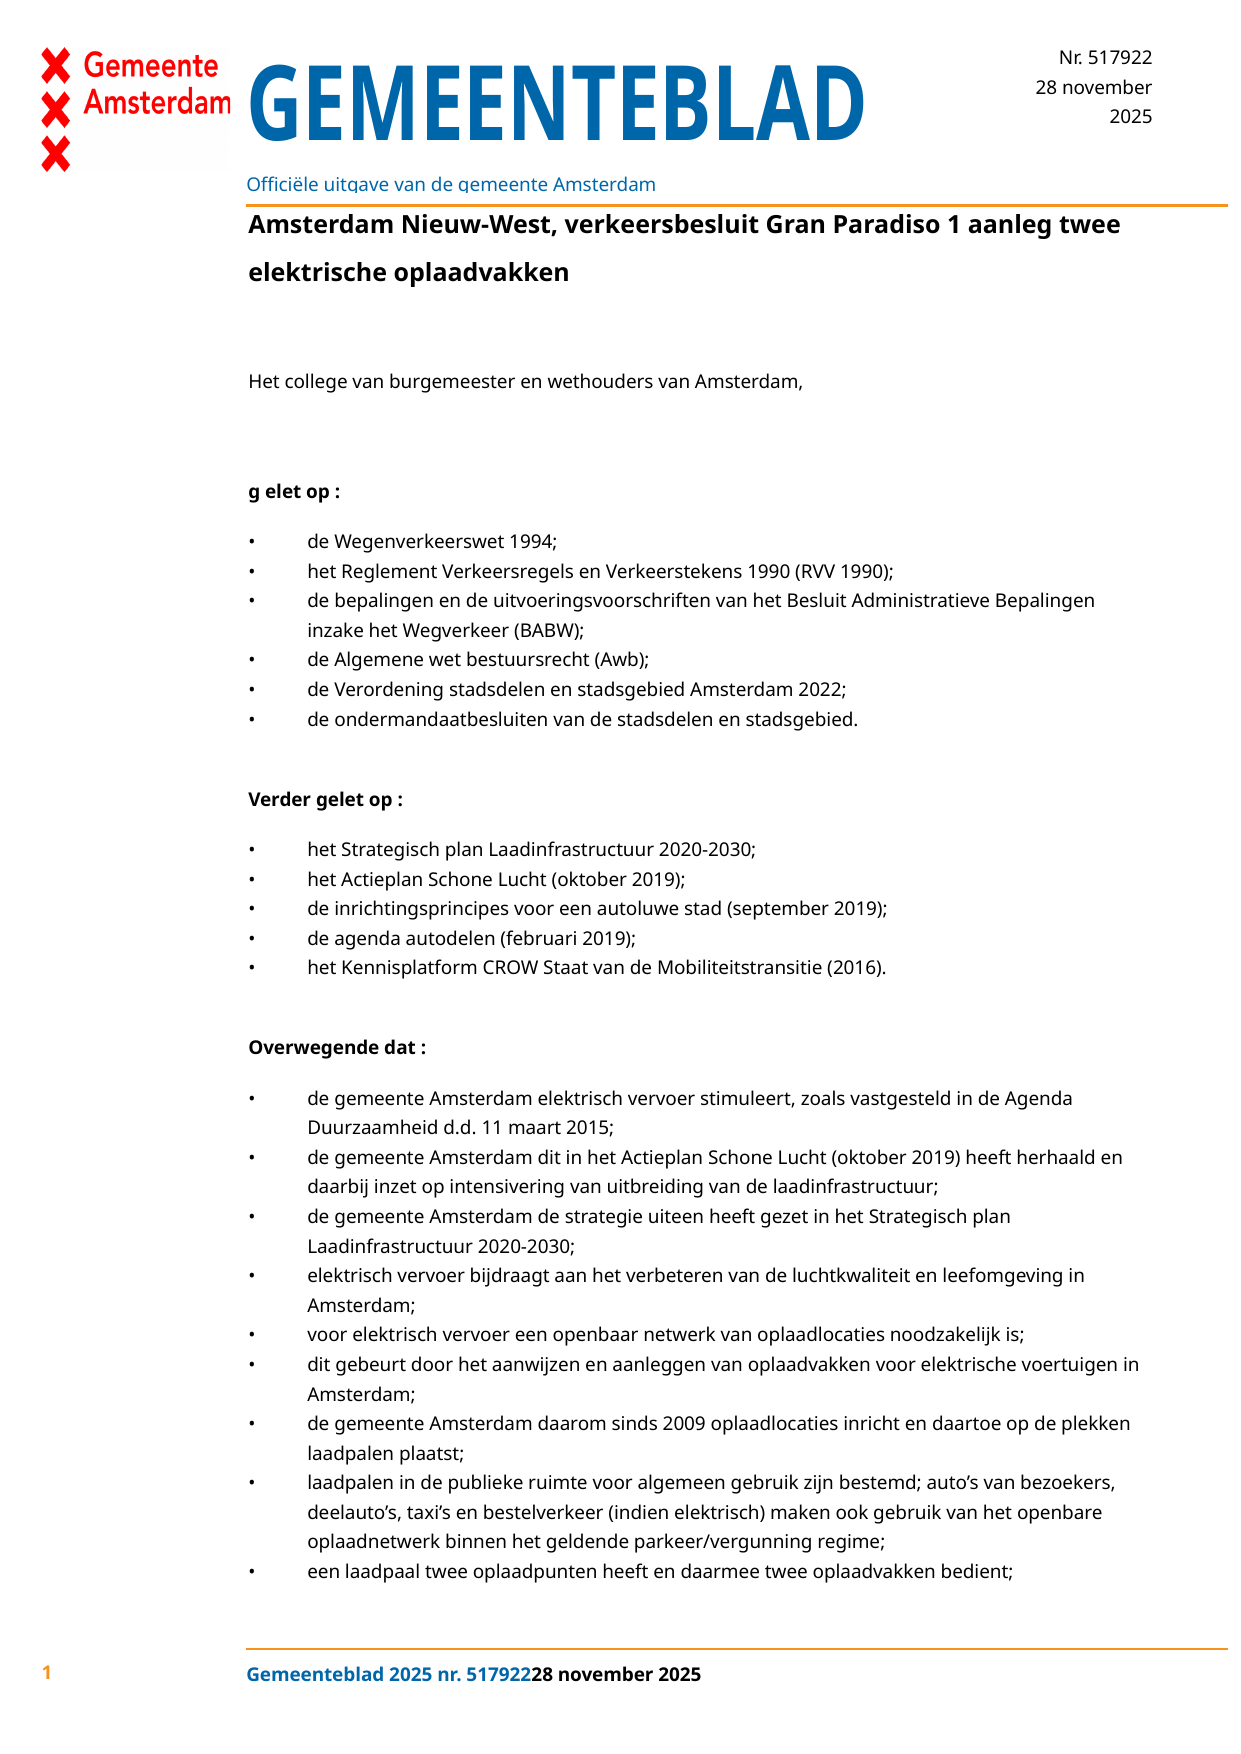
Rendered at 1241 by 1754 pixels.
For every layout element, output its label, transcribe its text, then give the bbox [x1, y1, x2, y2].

list de Verordening stadsdelen en stadsgebied Amsterdam 2022; [248, 676, 1152, 702]
list de gemeente Amsterdam daarom sinds 2009 oplaadlocaties inricht en daartoe op de plekken laadpalen plaatst; [248, 1410, 1152, 1466]
list de bepalingen en de uitvoeringsvoorschriften van het Besluit Administratieve Bepalingen inzake het Wegverkeer (BABW); [248, 587, 1152, 643]
list de Algemene wet bestuursrecht (Awb); [248, 647, 1152, 672]
list de ondermandaatbesluiten van de stadsdelen en stadsgebied. [248, 706, 1152, 731]
text Verder gelet op : [248, 786, 1152, 811]
text Amsterdam Nieuw-West, verkeersbesluit Gran Paradiso 1 aanleg twee elektrische oplaadvakken [248, 207, 1152, 288]
list de gemeente Amsterdam elektrisch vervoer stimuleert, zoals vastgesteld in de Agenda Duurzaamheid d.d. 11 maart 2015; [248, 1085, 1152, 1140]
text Overwegende dat : [248, 1034, 1152, 1060]
text Het college van burgemeester en wethouders van Amsterdam, [248, 368, 1152, 394]
list het Kennisplatform CROW Staat van de Mobiliteitstransitie (2016). [248, 954, 1152, 980]
list elektrisch vervoer bijdraagt aan het verbeteren van de luchtkwaliteit en leefomgeving in Amsterdam; [248, 1262, 1152, 1318]
list het Strategisch plan Laadinfrastructuur 2020-2030; [248, 836, 1152, 862]
picture [41, 47, 231, 172]
list een laadpaal twee oplaadpunten heeft en daarmee twee oplaadvakken bedient; [248, 1558, 1152, 1584]
list de inrichtingsprincipes voor een autoluwe stad (september 2019); [248, 895, 1152, 921]
list het Actieplan Schone Lucht (oktober 2019); [248, 866, 1152, 891]
list voor elektrisch vervoer een openbaar netwerk van oplaadlocaties noodzakelijk is; [248, 1322, 1152, 1347]
list de gemeente Amsterdam de strategie uiteen heeft gezet in het Strategisch plan Laadinfrastructuur 2020-2030; [248, 1203, 1152, 1258]
list het Reglement Verkeersregels en Verkeerstekens 1990 (RVV 1990); [248, 558, 1152, 583]
list de agenda autodelen (februari 2019); [248, 925, 1152, 951]
text g elet op : [248, 478, 1152, 503]
list de gemeente Amsterdam dit in het Actieplan Schone Lucht (oktober 2019) heeft herhaald en daarbij inzet op intensivering van uitbreiding van de laadinfrastructuur; [248, 1144, 1152, 1199]
list laadpalen in de publieke ruimte voor algemeen gebruik zijn bestemd; auto’s van bezoekers, deelauto’s, taxi’s en bestelverkeer (indien elektrisch) maken ook gebruik van het openbare oplaadnetwerk binnen het geldende parkeer/vergunning regime; [248, 1469, 1152, 1554]
list dit gebeurt door het aanwijzen en aanleggen van oplaadvakken voor elektrische voertuigen in Amsterdam; [248, 1351, 1152, 1406]
list de Wegenverkeerswet 1994; [248, 528, 1152, 554]
